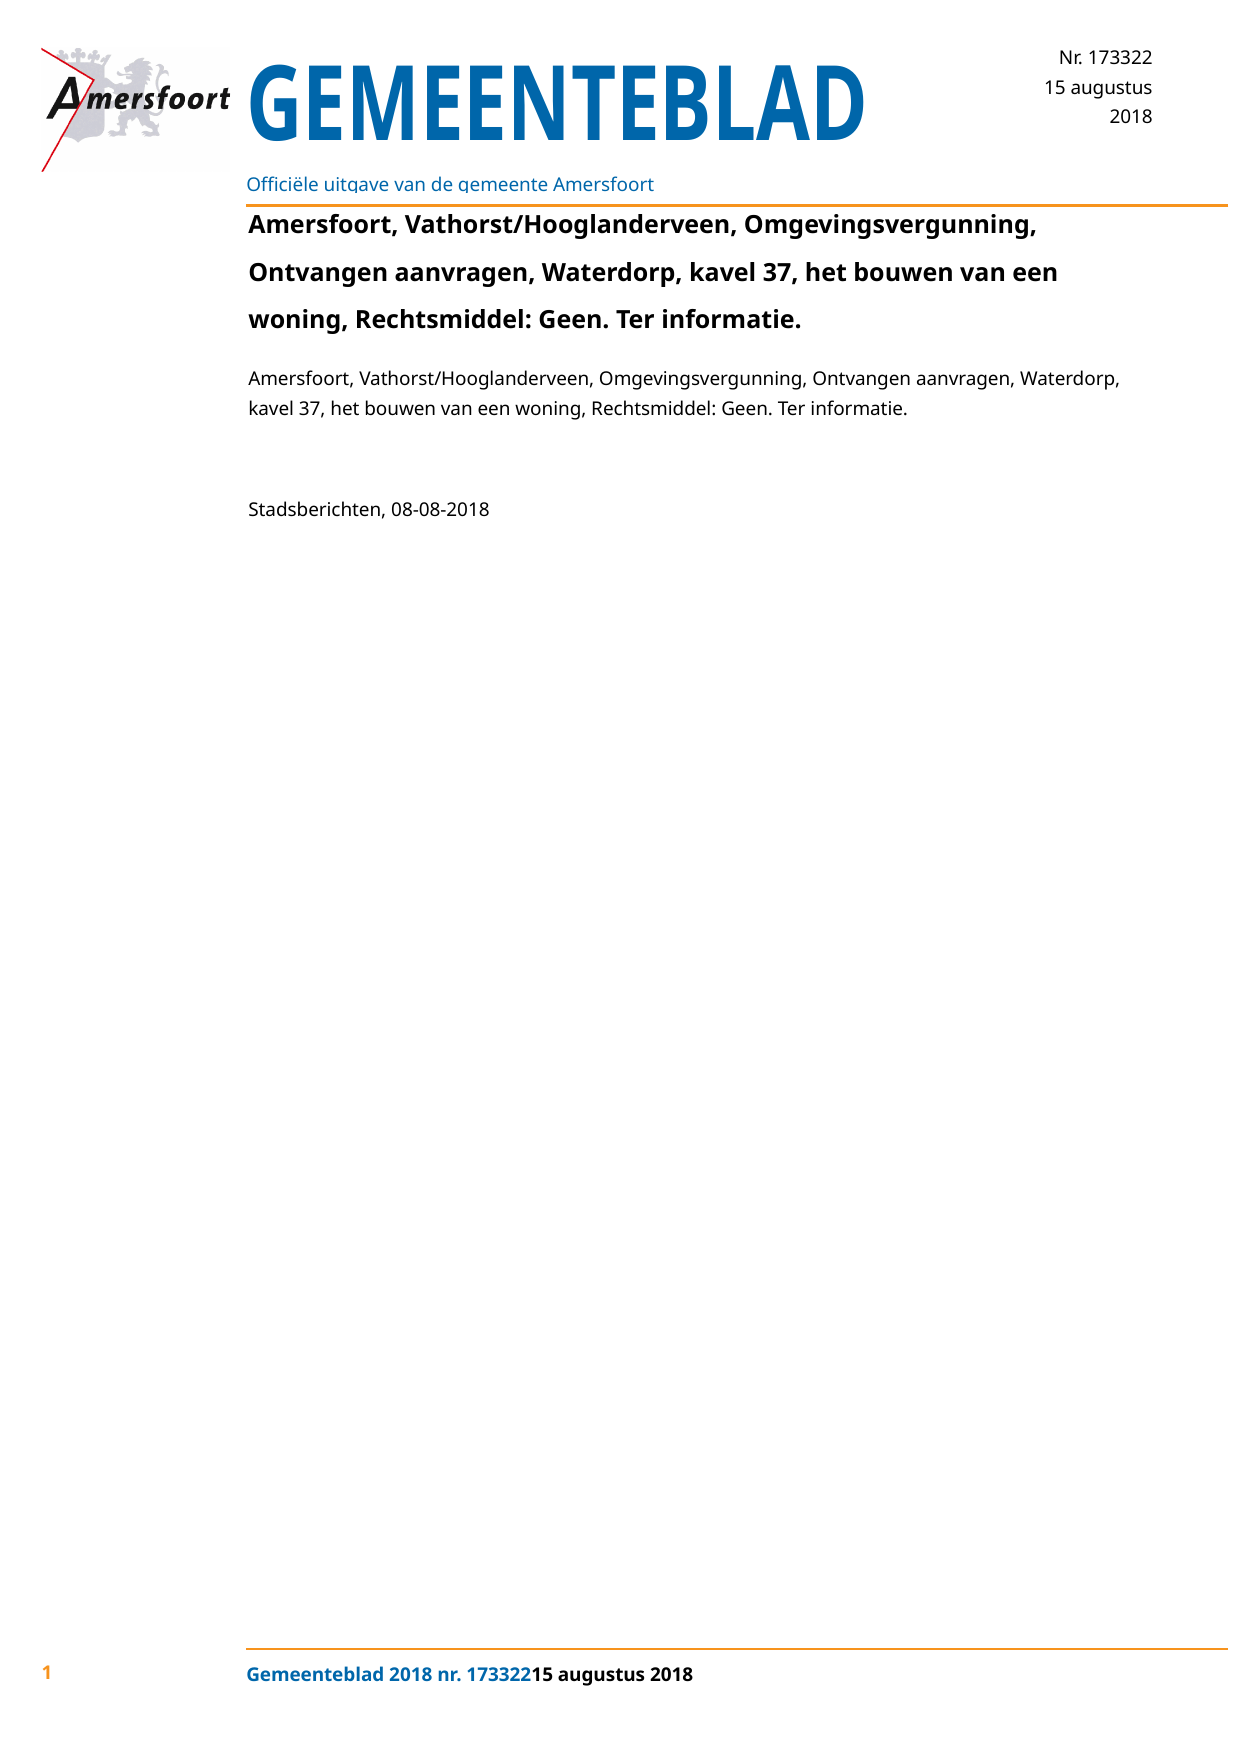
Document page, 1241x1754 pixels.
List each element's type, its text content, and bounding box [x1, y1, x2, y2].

text Amersfoort, Vathorst/Hooglanderveen, Omgevingsvergunning, Ontvangen aanvragen, Waterdorp, kavel 37, het bouwen van een woning, Rechtsmiddel: Geen. Ter informatie. [248, 366, 1152, 421]
picture [41, 47, 231, 172]
text Stadsberichten, 08-08-2018 [248, 496, 1152, 522]
text Amersfoort, Vathorst/Hooglanderveen, Omgevingsvergunning, Ontvangen aanvragen, Waterdorp, kavel 37, het bouwen van een woning, Rechtsmiddel: Geen. Ter informatie. [248, 207, 1152, 336]
